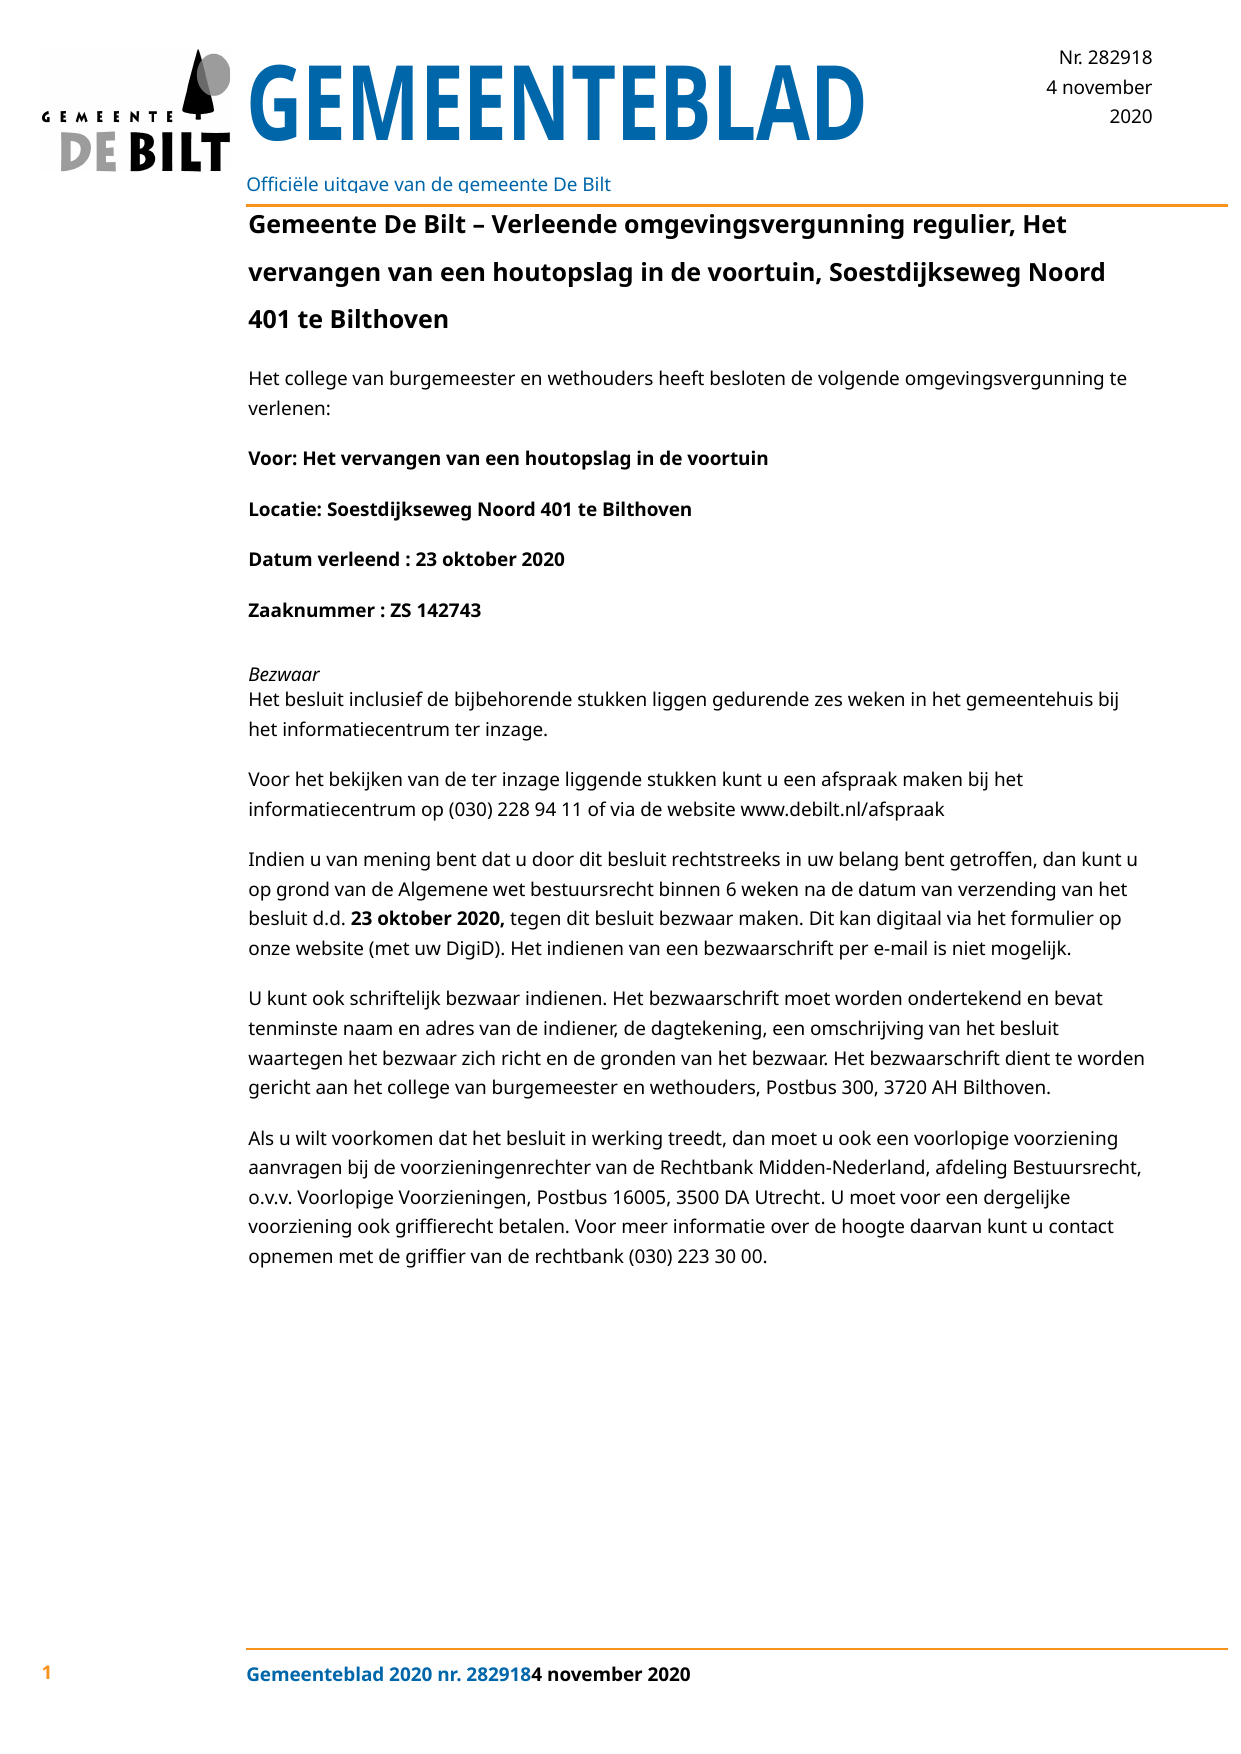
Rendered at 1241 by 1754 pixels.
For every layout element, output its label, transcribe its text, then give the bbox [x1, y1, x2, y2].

text Het college van burgemeester en wethouders heeft besloten de volgende omgevingsvergunning te verlenen: [248, 366, 1152, 421]
text Zaaknummer : ZS 142743 [248, 597, 1152, 622]
text Als u wilt voorkomen dat het besluit in werking treedt, dan moet u ook een voorlopige voorziening aanvragen bij de voorzieningenrechter van de Rechtbank Midden-Nederland, afdeling Bestuursrecht, o.v.v. Voorlopige Voorzieningen, Postbus 16005, 3500 DA Utrecht. U moet voor een dergelijke voorziening ook griffierecht betalen. Voor meer informatie over de hoogte daarvan kunt u contact opnemen met de griffier van de rechtbank (030) 223 30 00. [248, 1125, 1152, 1269]
text Voor het bekijken van de ter inzage liggende stukken kunt u een afspraak maken bij het informatiecentrum op (030) 228 94 11 of via de website www.debilt.nl/afspraak [248, 766, 1152, 822]
text Datum verleend : 23 oktober 2020 [248, 546, 1152, 572]
text U kunt ook schriftelijk bezwaar indienen. Het bezwaarschrift moet worden ondertekend en bevat tenminste naam en adres van de indiener, de dagtekening, een omschrijving van het besluit waartegen het bezwaar zich richt en de gronden van het bezwaar. Het bezwaarschrift dient te worden gericht aan het college van burgemeester en wethouders, Postbus 300, 3720 AH Bilthoven. [248, 986, 1152, 1100]
text Gemeente De Bilt – Verleende omgevingsvergunning regulier, Het vervangen van een houtopslag in de voortuin, Soestdijkseweg Noord 401 te Bilthoven [248, 207, 1152, 336]
text Het besluit inclusief de bijbehorende stukken liggen gedurende zes weken in het gemeentehuis bij het informatiecentrum ter inzage. [248, 686, 1152, 742]
text Voor: Het vervangen van een houtopslag in de voortuin [248, 446, 1152, 471]
text Indien u van mening bent dat u door dit besluit rechtstreeks in uw belang bent getroffen, dan kunt u op grond van de Algemene wet bestuursrecht binnen 6 weken na de datum van verzending van het besluit d.d. 23 oktober 2020, tegen dit besluit bezwaar maken. Dit kan digitaal via het formulier op onze website (met uw DigiD). Het indienen van een bezwaarschrift per e-mail is niet mogelijk. [248, 846, 1152, 961]
text Bezwaar [248, 661, 1152, 686]
text Locatie: Soestdijkseweg Noord 401 te Bilthoven [248, 496, 1152, 522]
picture [41, 47, 231, 172]
